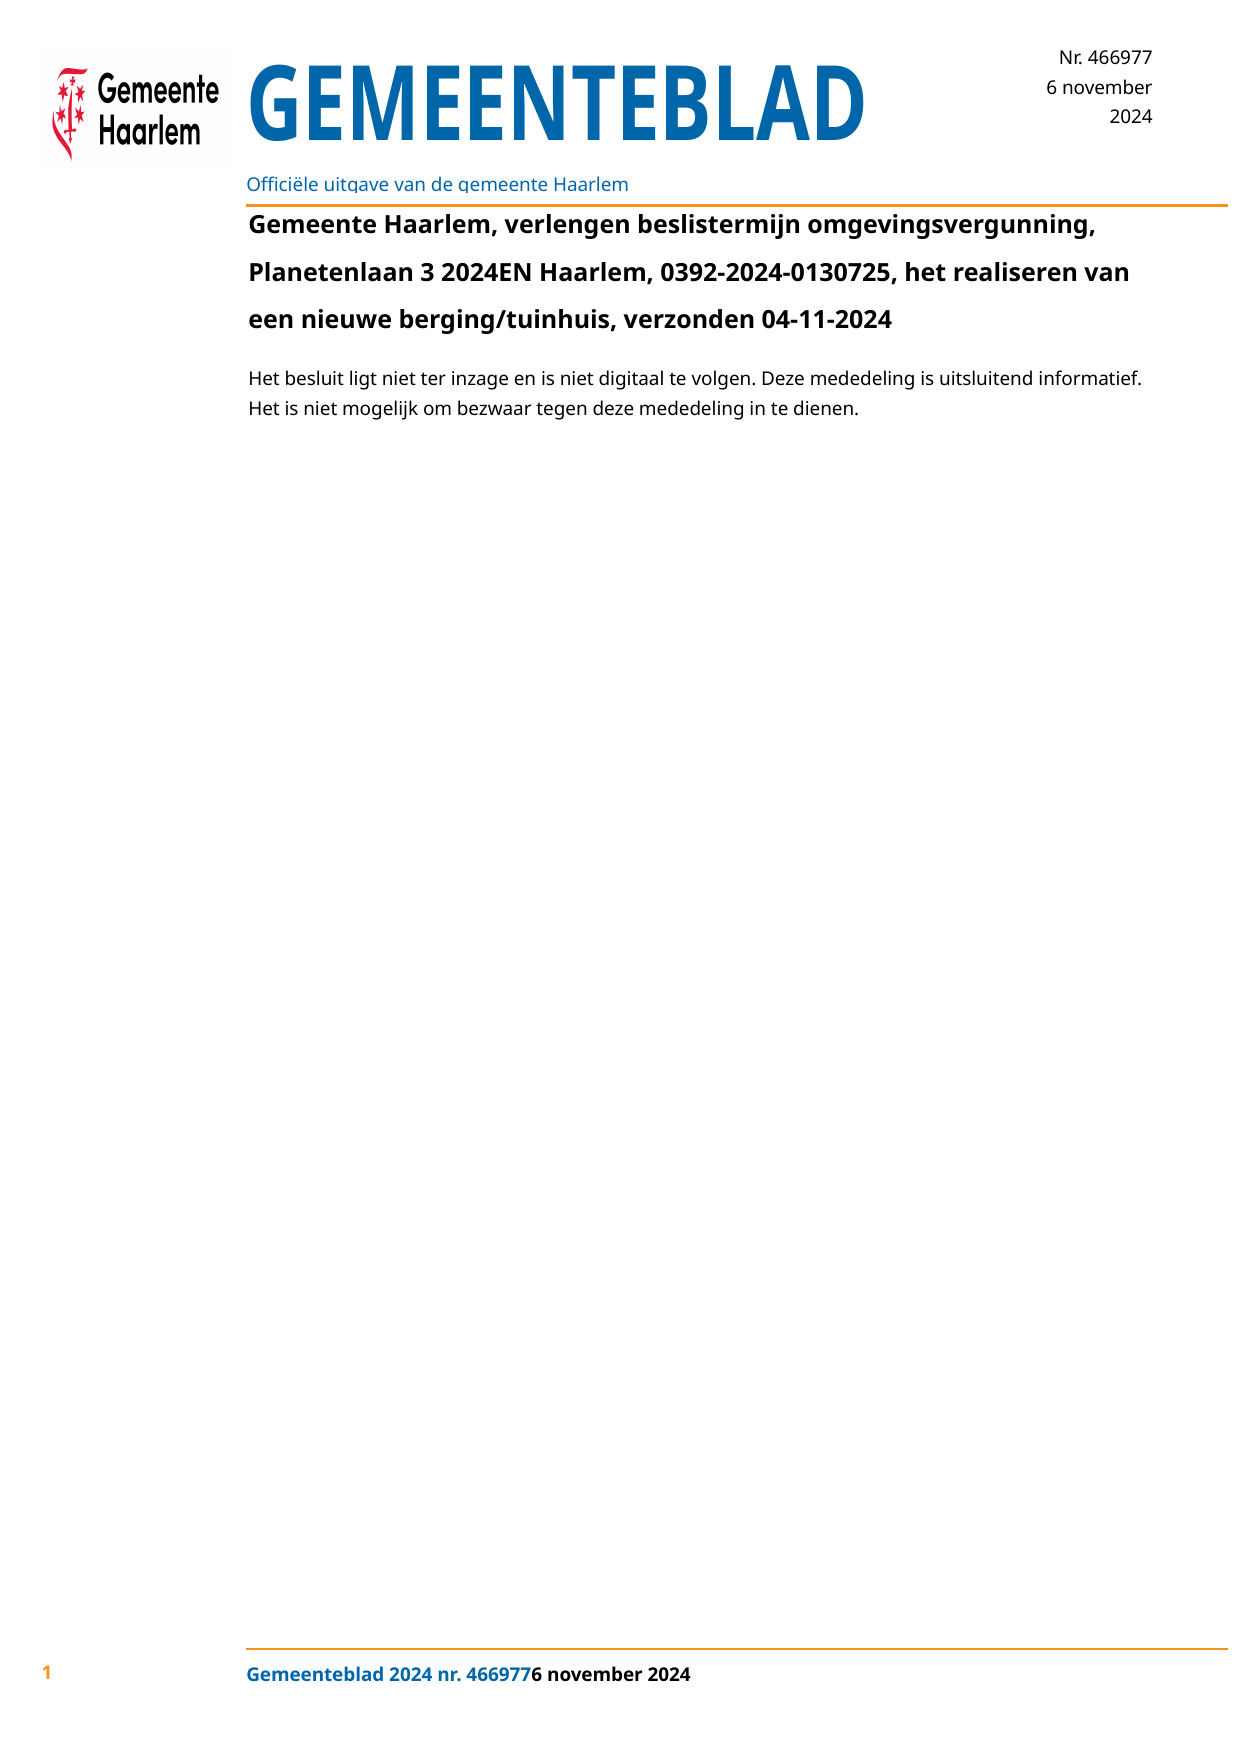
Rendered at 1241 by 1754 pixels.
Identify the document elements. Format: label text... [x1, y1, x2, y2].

picture [41, 47, 231, 172]
text Het besluit ligt niet ter inzage en is niet digitaal te volgen. Deze mededeling is uitsluitend informatief. Het is niet mogelijk om bezwaar tegen deze mededeling in te dienen. [248, 366, 1152, 421]
text Gemeente Haarlem, verlengen beslistermijn omgevingsvergunning, Planetenlaan 3 2024EN Haarlem, 0392-2024-0130725, het realiseren van een nieuwe berging/tuinhuis, verzonden 04-11-2024 [248, 207, 1152, 336]
